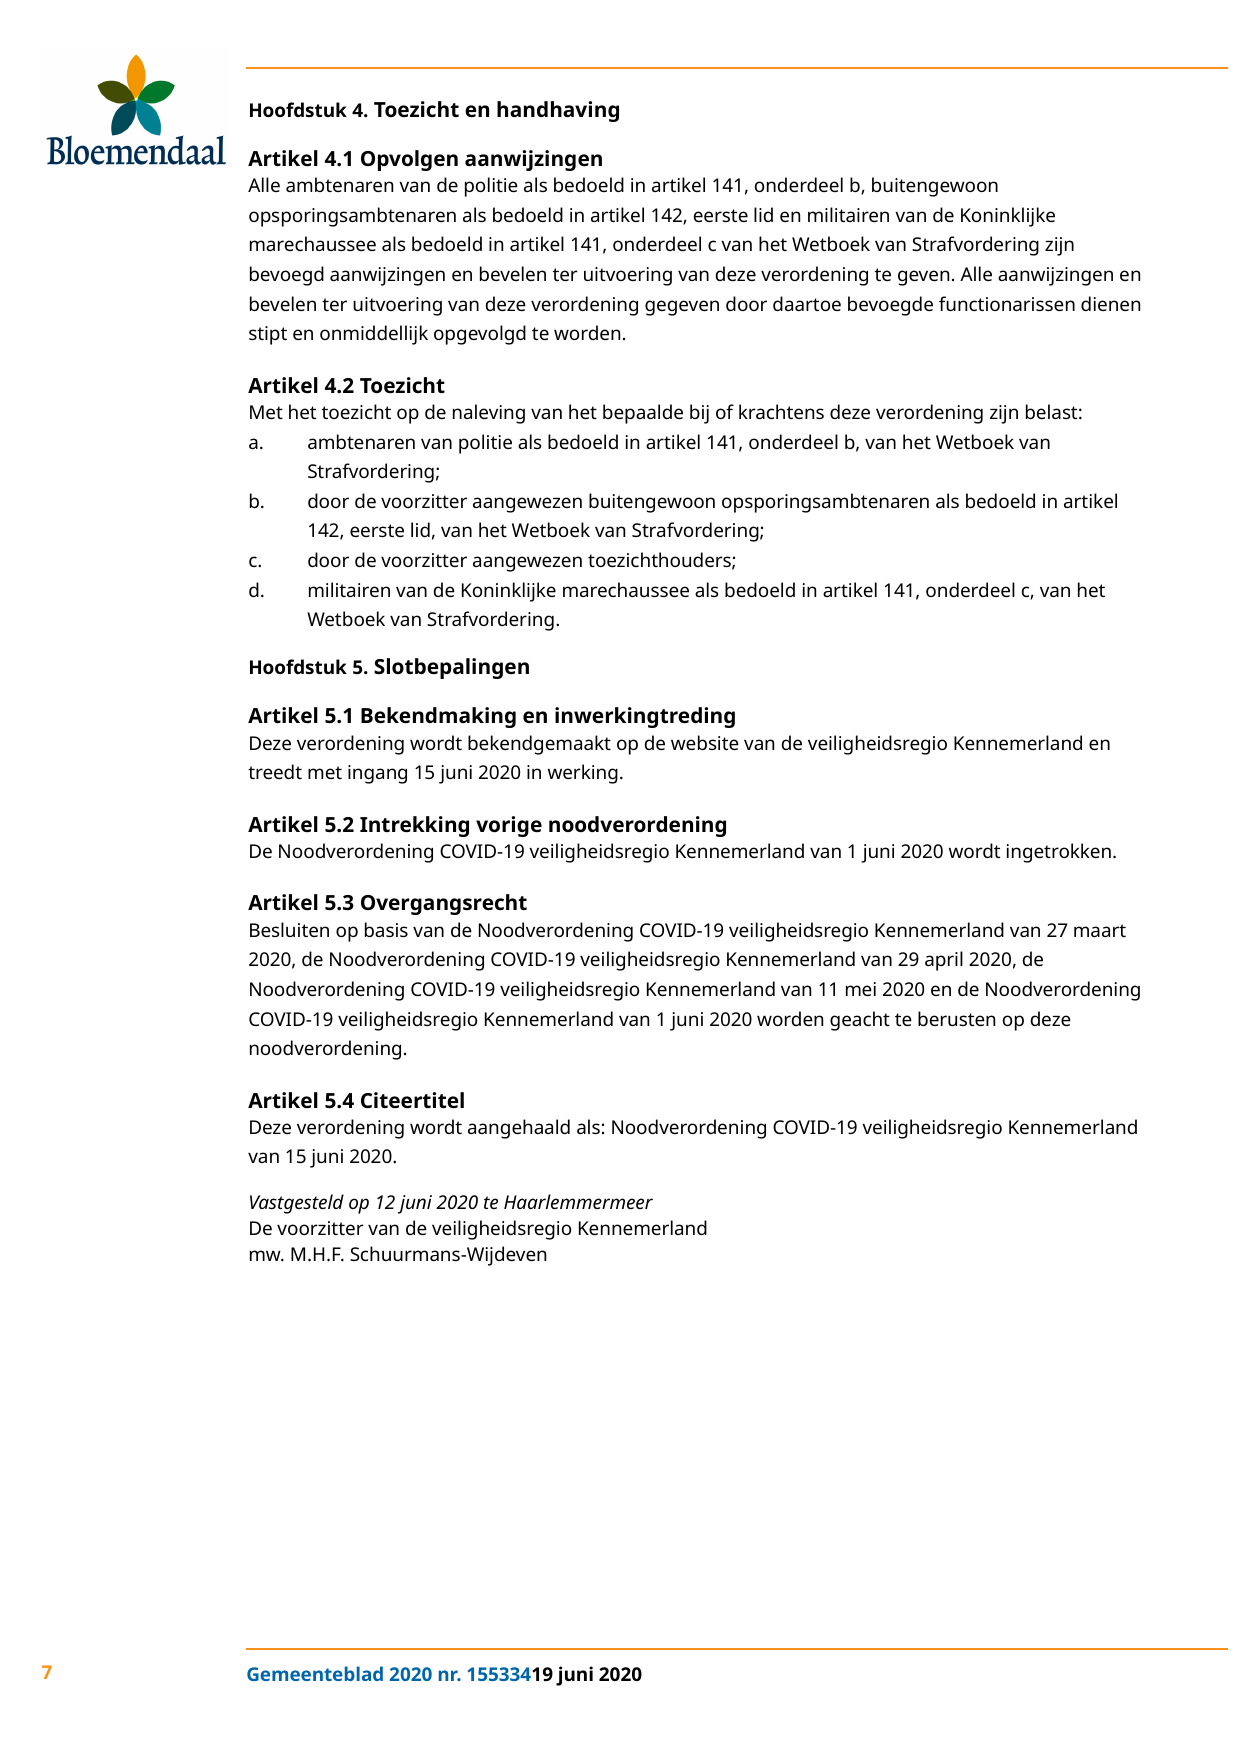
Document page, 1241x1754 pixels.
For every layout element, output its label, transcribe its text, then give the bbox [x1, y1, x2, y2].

text Deze verordening wordt bekendgemaakt op de website van de veiligheidsregio Kennemerland en treedt met ingang 15 juni 2020 in werking. [248, 730, 1152, 785]
text Artikel 4.1 Opvolgen aanwijzingen [248, 144, 1152, 172]
text Artikel 5.2 Intrekking vorige noodverordening [248, 810, 1152, 838]
text Met het toezicht op de naleving van het bepaalde bij of krachtens deze verordening zijn belast: [248, 399, 1152, 425]
text Deze verordening wordt aangehaald als: Noodverordening COVID-19 veiligheidsregio Kennemerland van 15 juni 2020. [248, 1114, 1152, 1169]
text Artikel 5.1 Bekendmaking en inwerkingtreding [248, 701, 1152, 730]
text Artikel 5.3 Overgangsrecht [248, 888, 1152, 917]
text mw. M.H.F. Schuurmans-Wijdeven [248, 1241, 1152, 1267]
text De voorzitter van de veiligheidsregio Kennemerland [248, 1215, 1152, 1241]
text Artikel 5.4 Citeertitel [248, 1086, 1152, 1114]
text Besluiten op basis van de Noodverordening COVID-19 veiligheidsregio Kennemerland van 27 maart 2020, de Noodverordening COVID-19 veiligheidsregio Kennemerland van 29 april 2020, de Noodverordening COVID-19 veiligheidsregio Kennemerland van 11 mei 2020 en de Noodverordening COVID-19 veiligheidsregio Kennemerland van 1 juni 2020 worden geacht te berusten op deze noodverordening. [248, 917, 1152, 1061]
text Hoofdstuk 4. Toezicht en handhaving [248, 95, 1152, 123]
list ambtenaren van politie als bedoeld in artikel 141, onderdeel b, van het Wetboek van Strafvordering; [248, 429, 1152, 484]
text opsporingsambtenaren als bedoeld in artikel 142, eerste lid en militairen van de Koninklijke marechaussee als bedoeld in artikel 141, onderdeel c van het Wetboek van Strafvordering zijn bevoegd aanwijzingen en bevelen ter uitvoering van deze verordening te geven. Alle aanwijzingen en bevelen ter uitvoering van deze verordening gegeven door daartoe bevoegde functionarissen dienen stipt en onmiddellijk opgevolgd te worden. [248, 202, 1152, 346]
text De Noodverordening COVID-19 veiligheidsregio Kennemerland van 1 juni 2020 wordt ingetrokken. [248, 838, 1152, 864]
list militairen van de Koninklijke marechaussee als bedoeld in artikel 141, onderdeel c, van het Wetboek van Strafvordering. [248, 577, 1152, 632]
text Hoofdstuk 5. Slotbepalingen [248, 652, 1152, 680]
picture [41, 47, 231, 172]
text Alle ambtenaren van de politie als bedoeld in artikel 141, onderdeel b, buitengewoon [248, 172, 1152, 198]
list door de voorzitter aangewezen toezichthouders; [248, 547, 1152, 573]
text Artikel 4.2 Toezicht [248, 371, 1152, 399]
text Vastgesteld op 12 juni 2020 te Haarlemmermeer [248, 1189, 1152, 1215]
list door de voorzitter aangewezen buitengewoon opsporingsambtenaren als bedoeld in artikel 142, eerste lid, van het Wetboek van Strafvordering; [248, 488, 1152, 543]
